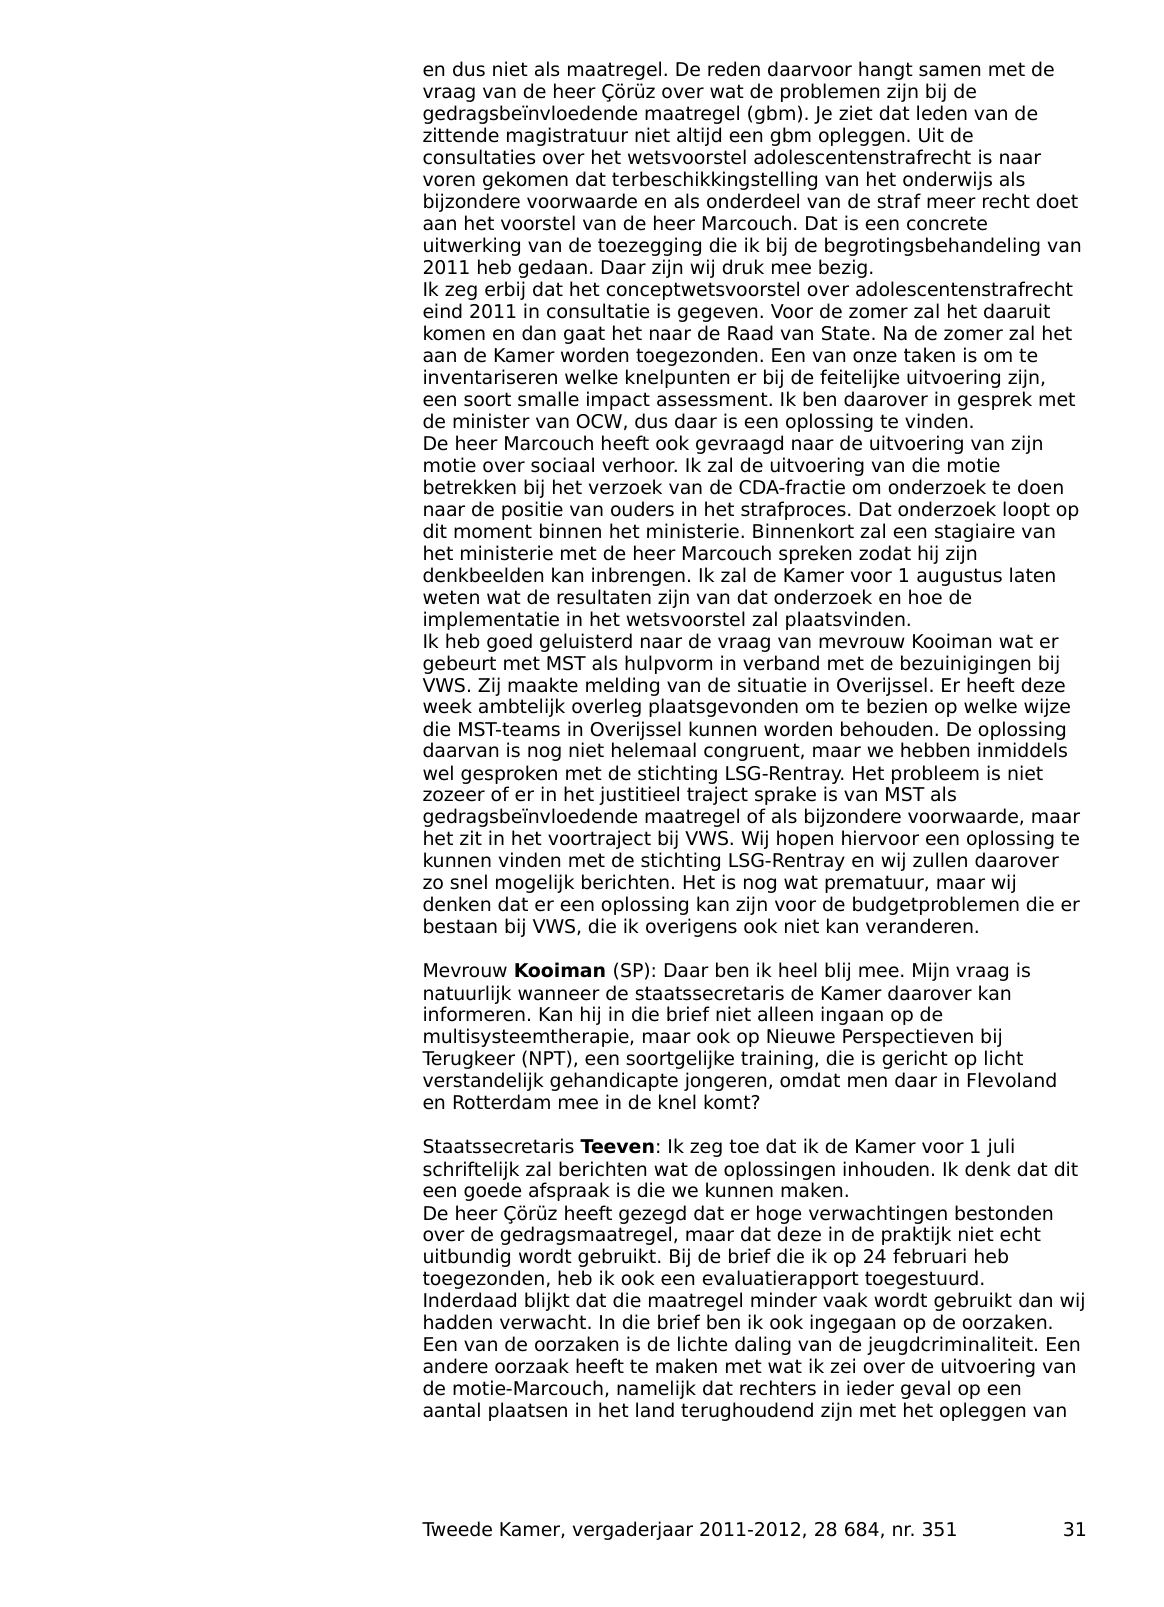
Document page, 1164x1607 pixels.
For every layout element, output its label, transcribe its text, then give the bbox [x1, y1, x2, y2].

text De heer Marcouch heeft ook gevraagd naar de uitvoering van zijn motie over sociaal verhoor. Ik zal de uitvoering van die motie betrekken bij het verzoek van de CDA-fractie om onderzoek te doen naar de positie van ouders in het strafproces. Dat onderzoek loopt op dit moment binnen het ministerie. Binnenkort zal een stagiaire van het ministerie met de heer Marcouch spreken zodat hij zijn denkbeelden kan inbrengen. Ik zal de Kamer voor 1 augustus laten weten wat de resultaten zijn van dat onderzoek en hoe de implementatie in het wetsvoorstel zal plaatsvinden. [422, 433, 1087, 631]
text Ik heb goed geluisterd naar de vraag van mevrouw Kooiman wat er gebeurt met MST als hulpvorm in verband met de bezuinigingen bij VWS. Zij maakte melding van de situatie in Overijssel. Er heeft deze week ambtelijk overleg plaatsgevonden om te bezien op welke wijze die MST-teams in Overijssel kunnen worden behouden. De oplossing daarvan is nog niet helemaal congruent, maar we hebben inmiddels wel gesproken met de stichting LSG-Rentray. Het probleem is niet zozeer of er in het justitieel traject sprake is van MST als gedragsbeïnvloedende maatregel of als bijzondere voorwaarde, maar het zit in het voortraject bij VWS. Wij hopen hiervoor een oplossing te kunnen vinden met de stichting LSG-Rentray en wij zullen daarover zo snel mogelijk berichten. Het is nog wat prematuur, maar wij denken dat er een oplossing kan zijn voor de budgetproblemen die er bestaan bij VWS, die ik overigens ook niet kan veranderen. [422, 631, 1087, 938]
text Ik zeg erbij dat het conceptwetsvoorstel over adolescentenstrafrecht eind 2011 in consultatie is gegeven. Voor de zomer zal het daaruit komen en dan gaat het naar de Raad van State. Na de zomer zal het aan de Kamer worden toegezonden. Een van onze taken is om te inventariseren welke knelpunten er bij de feitelijke uitvoering zijn, een soort smalle impact assessment. Ik ben daarover in gesprek met de minister van OCW, dus daar is een oplossing te vinden. [422, 279, 1087, 433]
text en dus niet als maatregel. De reden daarvoor hangt samen met de vraag van de heer Çörüz over wat de problemen zijn bij de gedragsbeïnvloedende maatregel (gbm). Je ziet dat leden van de zittende magistratuur niet altijd een gbm opleggen. Uit de consultaties over het wetsvoorstel adolescentenstrafrecht is naar voren gekomen dat terbeschikkingstelling van het onderwijs als bijzondere voorwaarde en als onderdeel van de straf meer recht doet aan het voorstel van de heer Marcouch. Dat is een concrete uitwerking van de toezegging die ik bij de begrotingsbehandeling van 2011 heb gedaan. Daar zijn wij druk mee bezig. [422, 59, 1087, 279]
text De heer Çörüz heeft gezegd dat er hoge verwachtingen bestonden over de gedragsmaatregel, maar dat deze in de praktijk niet echt uitbundig wordt gebruikt. Bij de brief die ik op 24 februari heb toegezonden, heb ik ook een evaluatierapport toegestuurd. Inderdaad blijkt dat die maatregel minder vaak wordt gebruikt dan wij hadden verwacht. In die brief ben ik ook ingegaan op de oorzaken. Een van de oorzaken is de lichte daling van de jeugdcriminaliteit. Een andere oorzaak heeft te maken met wat ik zei over de uitvoering van de motie-Marcouch, namelijk dat rechters in ieder geval op een aantal plaatsen in het land terughoudend zijn met het opleggen van [422, 1202, 1087, 1422]
text Staatssecretaris Teeven: Ik zeg toe dat ik de Kamer voor 1 juli schriftelijk zal berichten wat de oplossingen inhouden. Ik denk dat dit een goede afspraak is die we kunnen maken. [422, 1136, 1087, 1202]
text Mevrouw Kooiman (SP): Daar ben ik heel blij mee. Mijn vraag is natuurlijk wanneer de staatssecretaris de Kamer daarover kan informeren. Kan hij in die brief niet alleen ingaan op de multisysteemtherapie, maar ook op Nieuwe Perspectieven bij Terugkeer (NPT), een soortgelijke training, die is gericht op licht verstandelijk gehandicapte jongeren, omdat men daar in Flevoland en Rotterdam mee in de knel komt? [422, 960, 1087, 1114]
